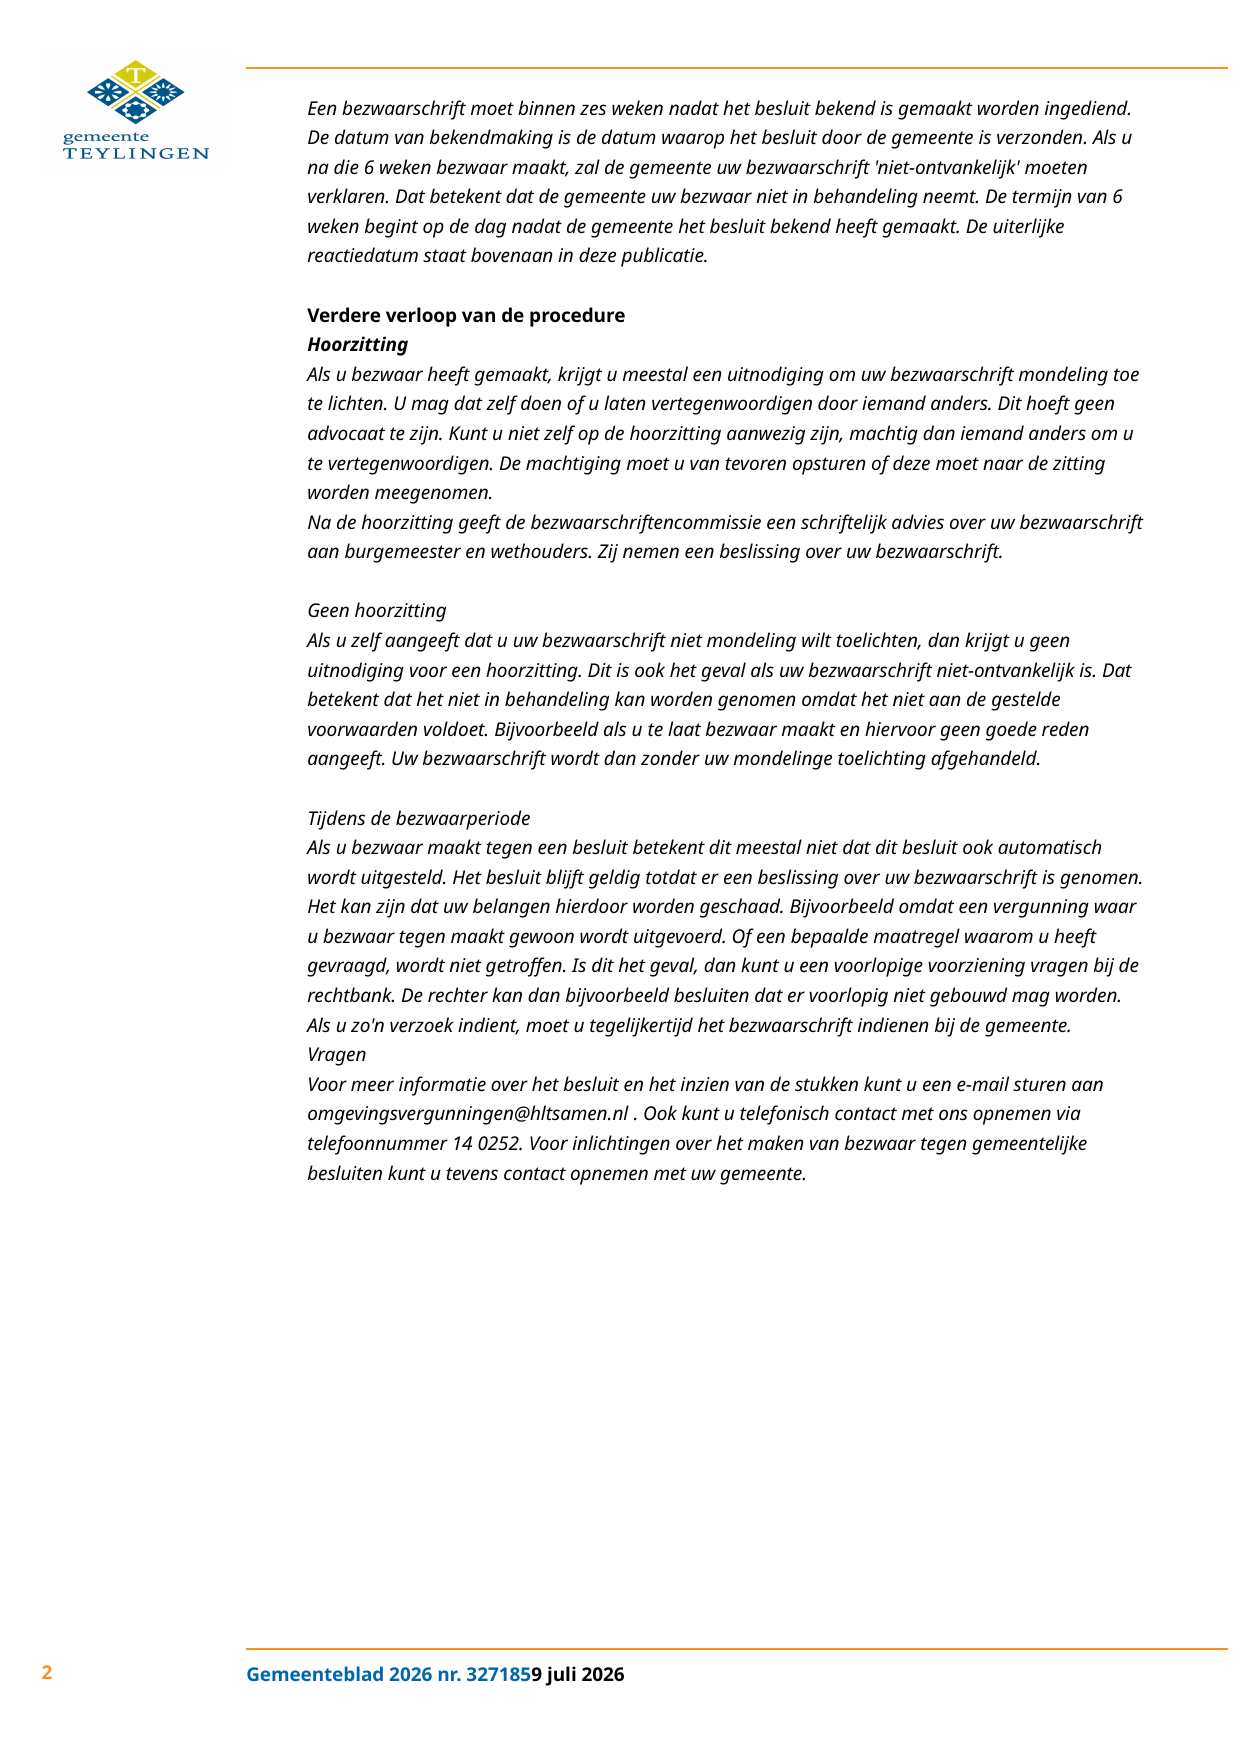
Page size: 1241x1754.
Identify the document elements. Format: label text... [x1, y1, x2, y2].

list Tijdens de bezwaarperiode [248, 805, 1152, 831]
list Voor meer informatie over het besluit en het inzien van de stukken kunt u een e-mail sturen aan omgevingsvergunningen@hltsamen.nl . Ook kunt u telefonisch contact met ons opnemen via telefoonnummer 14 0252. Voor inlichtingen over het maken van bezwaar tegen gemeentelijke besluiten kunt u tevens contact opnemen met uw gemeente. [248, 1071, 1152, 1186]
list Als u bezwaar heeft gemaakt, krijgt u meestal een uitnodiging om uw bezwaarschrift mondeling toe te lichten. U mag dat zelf doen of u laten vertegenwoordigen door iemand anders. Dit hoeft geen advocaat te zijn. Kunt u niet zelf op de hoorzitting aanwezig zijn, machtig dan iemand anders om u te vertegenwoordigen. De machtiging moet u van tevoren opsturen of deze moet naar de zitting worden meegenomen. [248, 361, 1152, 505]
list Verdere verloop van de procedure [248, 302, 1152, 328]
list Als u zelf aangeeft dat u uw bezwaarschrift niet mondeling wilt toelichten, dan krijgt u geen uitnodiging voor een hoorzitting. Dit is ook het geval als uw bezwaarschrift niet-ontvankelijk is. Dat betekent dat het niet in behandeling kan worden genomen omdat het niet aan de gestelde voorwaarden voldoet. Bijvoorbeeld als u te laat bezwaar maakt en hiervoor geen goede reden aangeeft. Uw bezwaarschrift wordt dan zonder uw mondelinge toelichting afgehandeld. [248, 627, 1152, 771]
list Een bezwaarschrift moet binnen zes weken nadat het besluit bekend is gemaakt worden ingediend. De datum van bekendmaking is de datum waarop het besluit door de gemeente is verzonden. Als u na die 6 weken bezwaar maakt, zal de gemeente uw bezwaarschrift 'niet-ontvankelijk' moeten verklaren. Dat betekent dat de gemeente uw bezwaar niet in behandeling neemt. De termijn van 6 weken begint op de dag nadat de gemeente het besluit bekend heeft gemaakt. De uiterlijke reactiedatum staat bovenaan in deze publicatie. [248, 95, 1152, 268]
list Als u bezwaar maakt tegen een besluit betekent dit meestal niet dat dit besluit ook automatisch wordt uitgesteld. Het besluit blijft geldig totdat er een beslissing over uw bezwaarschrift is genomen. Het kan zijn dat uw belangen hierdoor worden geschaad. Bijvoorbeeld omdat een vergunning waar u bezwaar tegen maakt gewoon wordt uitgevoerd. Of een bepaalde maatregel waarom u heeft gevraagd, wordt niet getroffen. Is dit het geval, dan kunt u een voorlopige voorziening vragen bij de rechtbank. De rechter kan dan bijvoorbeeld besluiten dat er voorlopig niet gebouwd mag worden. Als u zo'n verzoek indient, moet u tegelijkertijd het bezwaarschrift indienen bij de gemeente. [248, 834, 1152, 1038]
list Vragen [248, 1041, 1152, 1067]
list Na de hoorzitting geeft de bezwaarschriftencommissie een schriftelijk advies over uw bezwaarschrift aan burgemeester en wethouders. Zij nemen een beslissing over uw bezwaarschrift. [248, 509, 1152, 564]
list Hoorzitting [248, 331, 1152, 357]
list Geen hoorzitting [248, 598, 1152, 623]
picture [41, 47, 231, 172]
